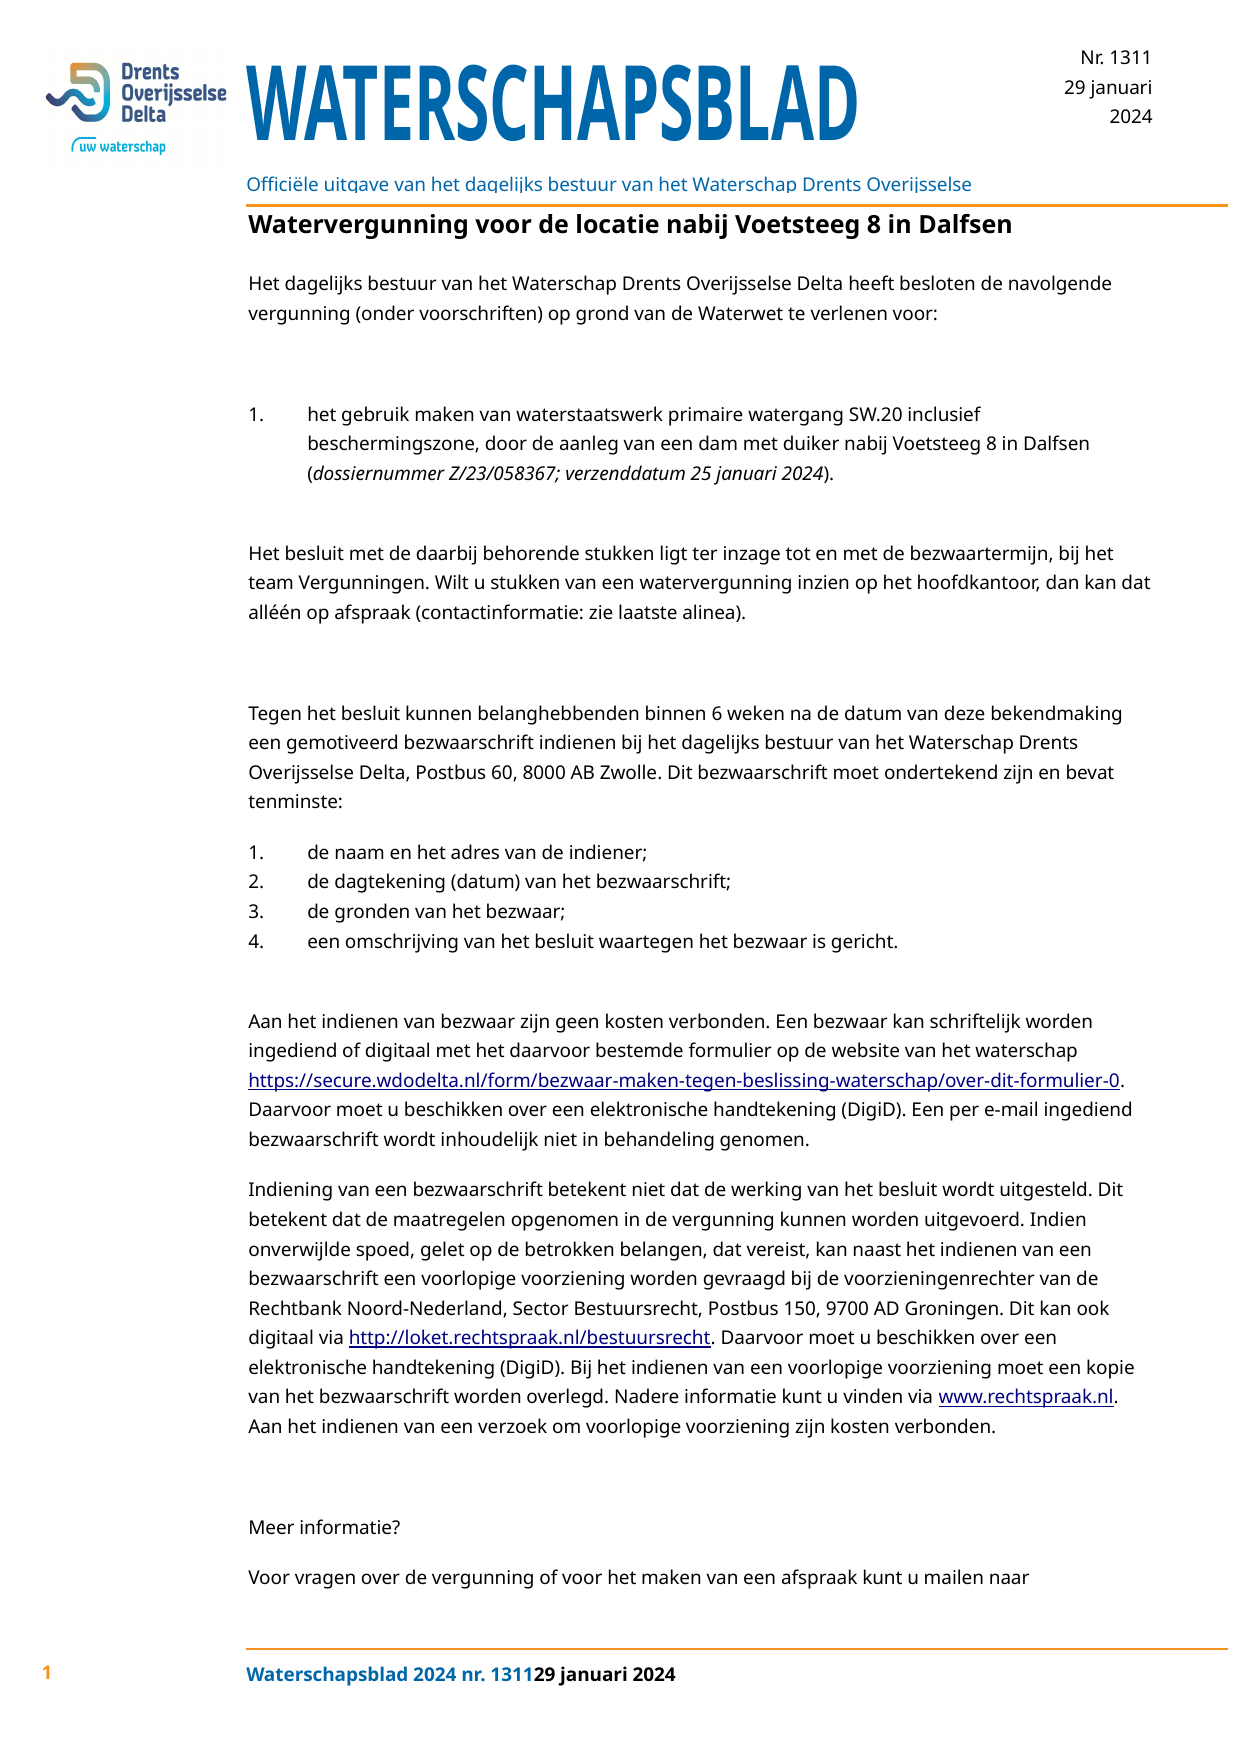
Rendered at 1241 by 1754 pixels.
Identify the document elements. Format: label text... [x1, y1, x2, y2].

text Indiening van een bezwaarschrift betekent niet dat de werking van het besluit wordt uitgesteld. Dit betekent dat de maatregelen opgenomen in de vergunning kunnen worden uitgevoerd. Indien onverwijlde spoed, gelet op de betrokken belangen, dat vereist, kan naast het indienen van een bezwaarschrift een voorlopige voorziening worden gevraagd bij de voorzieningenrechter van de Rechtbank Noord-Nederland, Sector Bestuursrecht, Postbus 150, 9700 AD Groningen. Dit kan ook digitaal via http://loket.rechtspraak.nl/bestuursrecht. Daarvoor moet u beschikken over een elektronische handtekening (DigiD). Bij het indienen van een voorlopige voorziening moet een kopie van het bezwaarschrift worden overlegd. Nadere informatie kunt u vinden via www.rechtspraak.nl. Aan het indienen van een verzoek om voorlopige voorziening zijn kosten verbonden. [248, 1177, 1152, 1439]
list de naam en het adres van de indiener; [248, 839, 1152, 865]
text Meer informatie? [248, 1514, 1152, 1540]
text Watervergunning voor de locatie nabij Voetsteeg 8 in Dalfsen [248, 207, 1152, 241]
text Tegen het besluit kunnen belanghebbenden binnen 6 weken na de datum van deze bekendmaking een gemotiveerd bezwaarschrift indienen bij het dagelijks bestuur van het Waterschap Drents Overijsselse Delta, Postbus 60, 8000 AB Zwolle. Dit bezwaarschrift moet ondertekend zijn en bevat tenminste: [248, 700, 1152, 814]
text Voor vragen over de vergunning of voor het maken van een afspraak kunt u mailen naar [248, 1564, 1152, 1590]
text Aan het indienen van bezwaar zijn geen kosten verbonden. Een bezwaar kan schriftelijk worden ingediend of digitaal met het daarvoor bestemde formulier op de website van het waterschap https://secure.wdodelta.nl/form/bezwaar-maken-tegen-beslissing-waterschap/over-dit-formulier-0. Daarvoor moet u beschikken over een elektronische handtekening (DigiD). Een per e-mail ingediend bezwaarschrift wordt inhoudelijk niet in behandeling genomen. [248, 1008, 1152, 1152]
text Het besluit met de daarbij behorende stukken ligt ter inzage tot en met de bezwaartermijn, bij het team Vergunningen. Wilt u stukken van een watervergunning inzien op het hoofdkantoor, dan kan dat alléén op afspraak (contactinformatie: zie laatste alinea). [248, 540, 1152, 625]
list de dagtekening (datum) van het bezwaarschrift; [248, 869, 1152, 894]
list het gebruik maken van waterstaatswerk primaire watergang SW.20 inclusief beschermingszone, door de aanleg van een dam met duiker nabij Voetsteeg 8 in Dalfsen (dossiernummer Z/23/058367; verzenddatum 25 januari 2024). [248, 401, 1152, 486]
list de gronden van het bezwaar; [248, 898, 1152, 924]
text Het dagelijks bestuur van het Waterschap Drents Overijsselse Delta heeft besloten de navolgende vergunning (onder voorschriften) op grond van de Waterwet te verlenen voor: [248, 270, 1152, 326]
picture [41, 47, 231, 172]
list een omschrijving van het besluit waartegen het bezwaar is gericht. [248, 928, 1152, 953]
